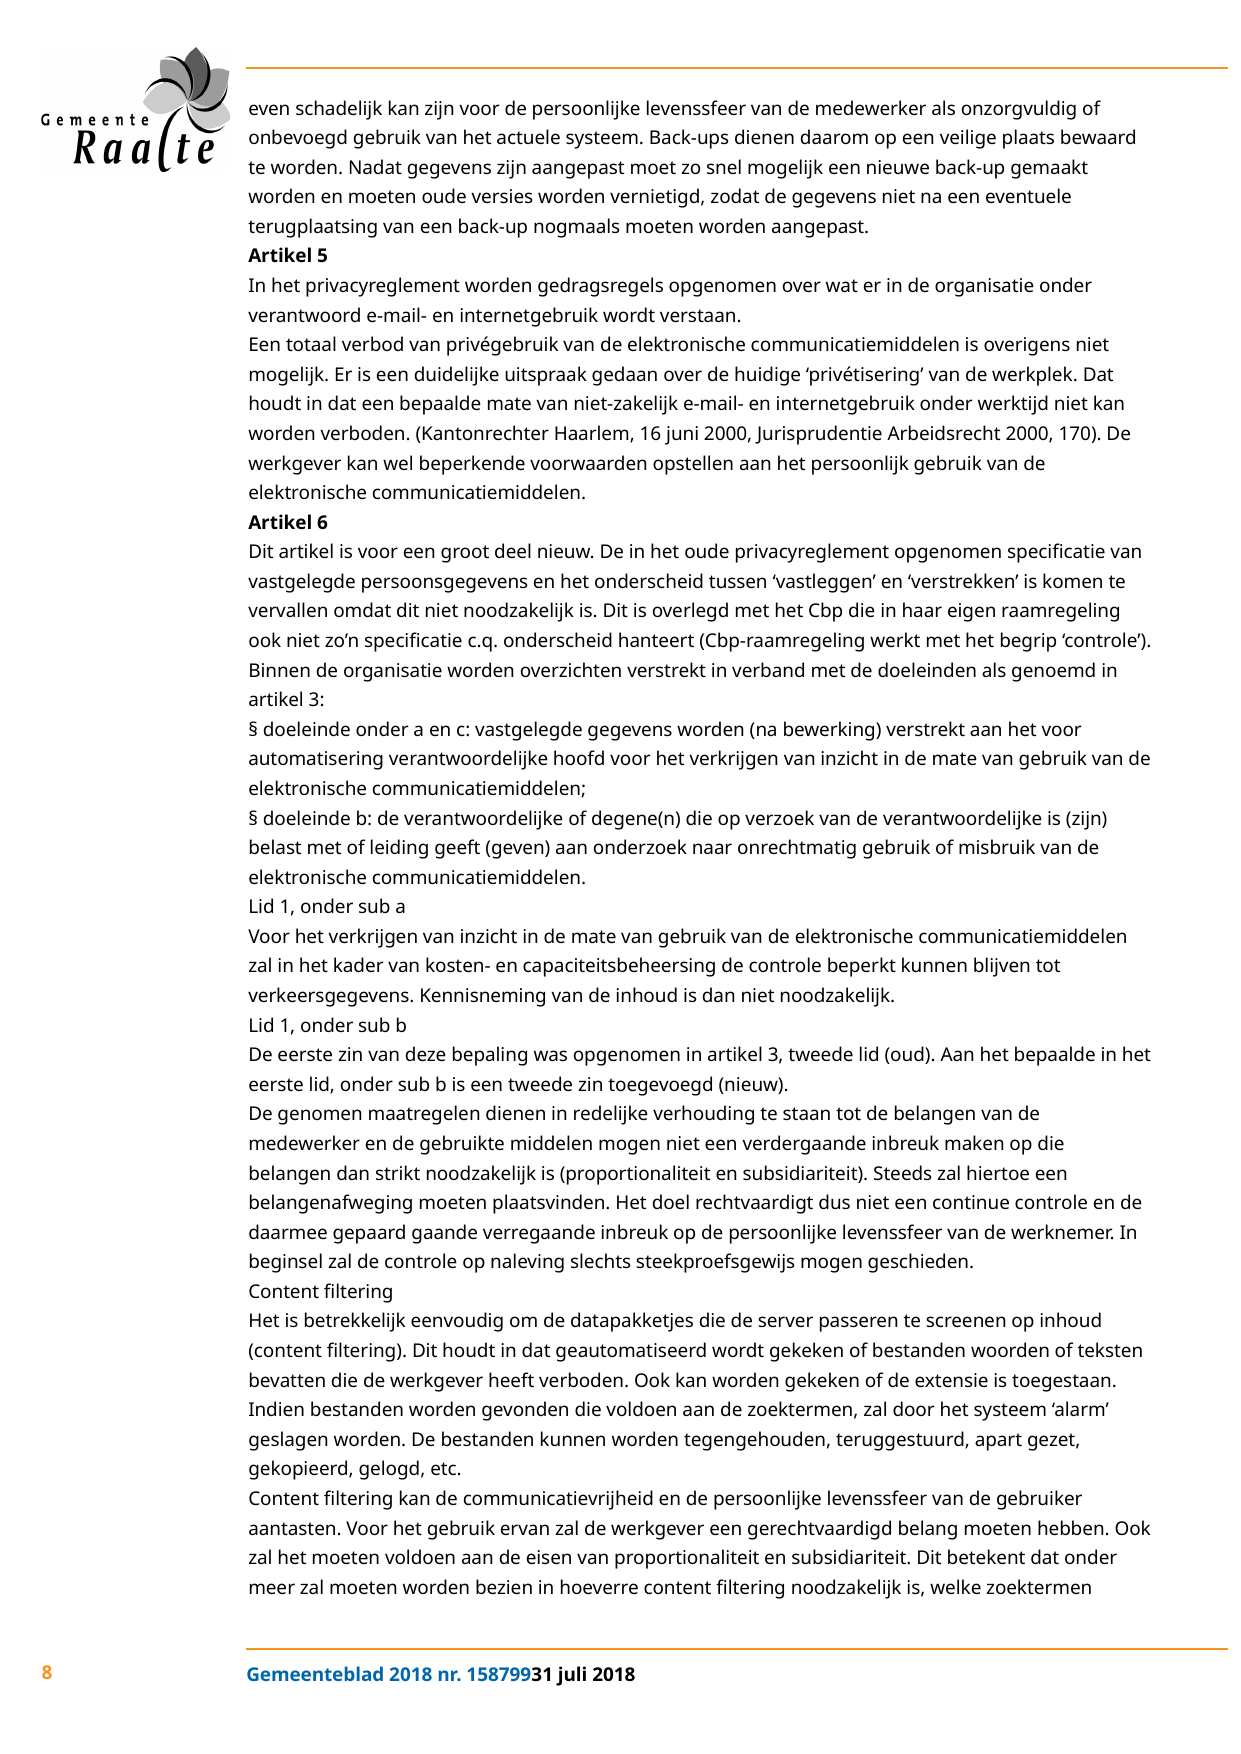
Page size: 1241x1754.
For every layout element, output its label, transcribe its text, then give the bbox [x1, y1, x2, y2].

picture [41, 47, 231, 172]
text even schadelijk kan zijn voor de persoonlijke levenssfeer van de medewerker als onzorgvuldig of onbevoegd gebruik van het actuele systeem. Back-ups dienen daarom op een veilige plaats bewaard te worden. Nadat gegevens zijn aangepast moet zo snel mogelijk een nieuwe back-up gemaakt worden en moeten oude versies worden vernietigd, zodat de gegevens niet na een eventuele terugplaatsing van een back-up nogmaals moeten worden aangepast. [248, 95, 1152, 239]
text Dit artikel is voor een groot deel nieuw. De in het oude privacyreglement opgenomen specificatie van vastgelegde persoonsgegevens en het onderscheid tussen ‘vastleggen’ en ‘verstrekken’ is komen te vervallen omdat dit niet noodzakelijk is. Dit is overlegd met het Cbp die in haar eigen raamregeling ook niet zo’n specificatie c.q. onderscheid hanteert (Cbp-raamregeling werkt met het begrip ‘controle’). [248, 538, 1152, 653]
text Artikel 5 [248, 243, 1152, 268]
text Content filtering kan de communicatievrijheid en de persoonlijke levenssfeer van de gebruiker aantasten. Voor het gebruik ervan zal de werkgever een gerechtvaardigd belang moeten hebben. Ook zal het moeten voldoen aan de eisen van proportionaliteit en subsidiariteit. Dit betekent dat onder meer zal moeten worden bezien in hoeverre content filtering noodzakelijk is, welke zoektermen [248, 1485, 1152, 1600]
text § doeleinde onder a en c: vastgelegde gegevens worden (na bewerking) verstrekt aan het voor automatisering verantwoordelijke hoofd voor het verkrijgen van inzicht in de mate van gebruik van de elektronische communicatiemiddelen; [248, 716, 1152, 801]
text De eerste zin van deze bepaling was opgenomen in artikel 3, tweede lid (oud). Aan het bepaalde in het eerste lid, onder sub b is een tweede zin toegevoegd (nieuw). [248, 1041, 1152, 1097]
text De genomen maatregelen dienen in redelijke verhouding te staan tot de belangen van de medewerker en de gebruikte middelen mogen niet een verdergaande inbreuk maken op die belangen dan strikt noodzakelijk is (proportionaliteit en subsidiariteit). Steeds zal hiertoe een belangenafweging moeten plaatsvinden. Het doel rechtvaardigt dus niet een continue controle en de daarmee gepaard gaande verregaande inbreuk op de persoonlijke levenssfeer van de werknemer. In beginsel zal de controle op naleving slechts steekproefsgewijs mogen geschieden. [248, 1101, 1152, 1274]
text In het privacyreglement worden gedragsregels opgenomen over wat er in de organisatie onder verantwoord e-mail- en internetgebruik wordt verstaan. [248, 272, 1152, 328]
text Artikel 6 [248, 509, 1152, 535]
text Lid 1, onder sub a [248, 893, 1152, 919]
text § doeleinde b: de verantwoordelijke of degene(n) die op verzoek van de verantwoordelijke is (zijn) belast met of leiding geeft (geven) aan onderzoek naar onrechtmatig gebruik of misbruik van de elektronische communicatiemiddelen. [248, 805, 1152, 890]
text Het is betrekkelijk eenvoudig om de datapakketjes die de server passeren te screenen op inhoud (content filtering). Dit houdt in dat geautomatiseerd wordt gekeken of bestanden woorden of teksten bevatten die de werkgever heeft verboden. Ook kan worden gekeken of de extensie is toegestaan. Indien bestanden worden gevonden die voldoen aan de zoektermen, zal door het systeem ‘alarm’ geslagen worden. De bestanden kunnen worden tegengehouden, teruggestuurd, apart gezet, gekopieerd, gelogd, etc. [248, 1308, 1152, 1481]
text Binnen de organisatie worden overzichten verstrekt in verband met de doeleinden als genoemd in artikel 3: [248, 657, 1152, 712]
text Een totaal verbod van privégebruik van de elektronische communicatiemiddelen is overigens niet mogelijk. Er is een duidelijke uitspraak gedaan over de huidige ‘privétisering’ van de werkplek. Dat houdt in dat een bepaalde mate van niet-zakelijk e-mail- en internetgebruik onder werktijd niet kan worden verboden. (Kantonrechter Haarlem, 16 juni 2000, Jurisprudentie Arbeidsrecht 2000, 170). De werkgever kan wel beperkende voorwaarden opstellen aan het persoonlijk gebruik van de elektronische communicatiemiddelen. [248, 331, 1152, 505]
text Lid 1, onder sub b [248, 1012, 1152, 1038]
text Voor het verkrijgen van inzicht in de mate van gebruik van de elektronische communicatiemiddelen zal in het kader van kosten- en capaciteitsbeheersing de controle beperkt kunnen blijven tot verkeersgegevens. Kennisneming van de inhoud is dan niet noodzakelijk. [248, 923, 1152, 1008]
text Content filtering [248, 1278, 1152, 1304]
